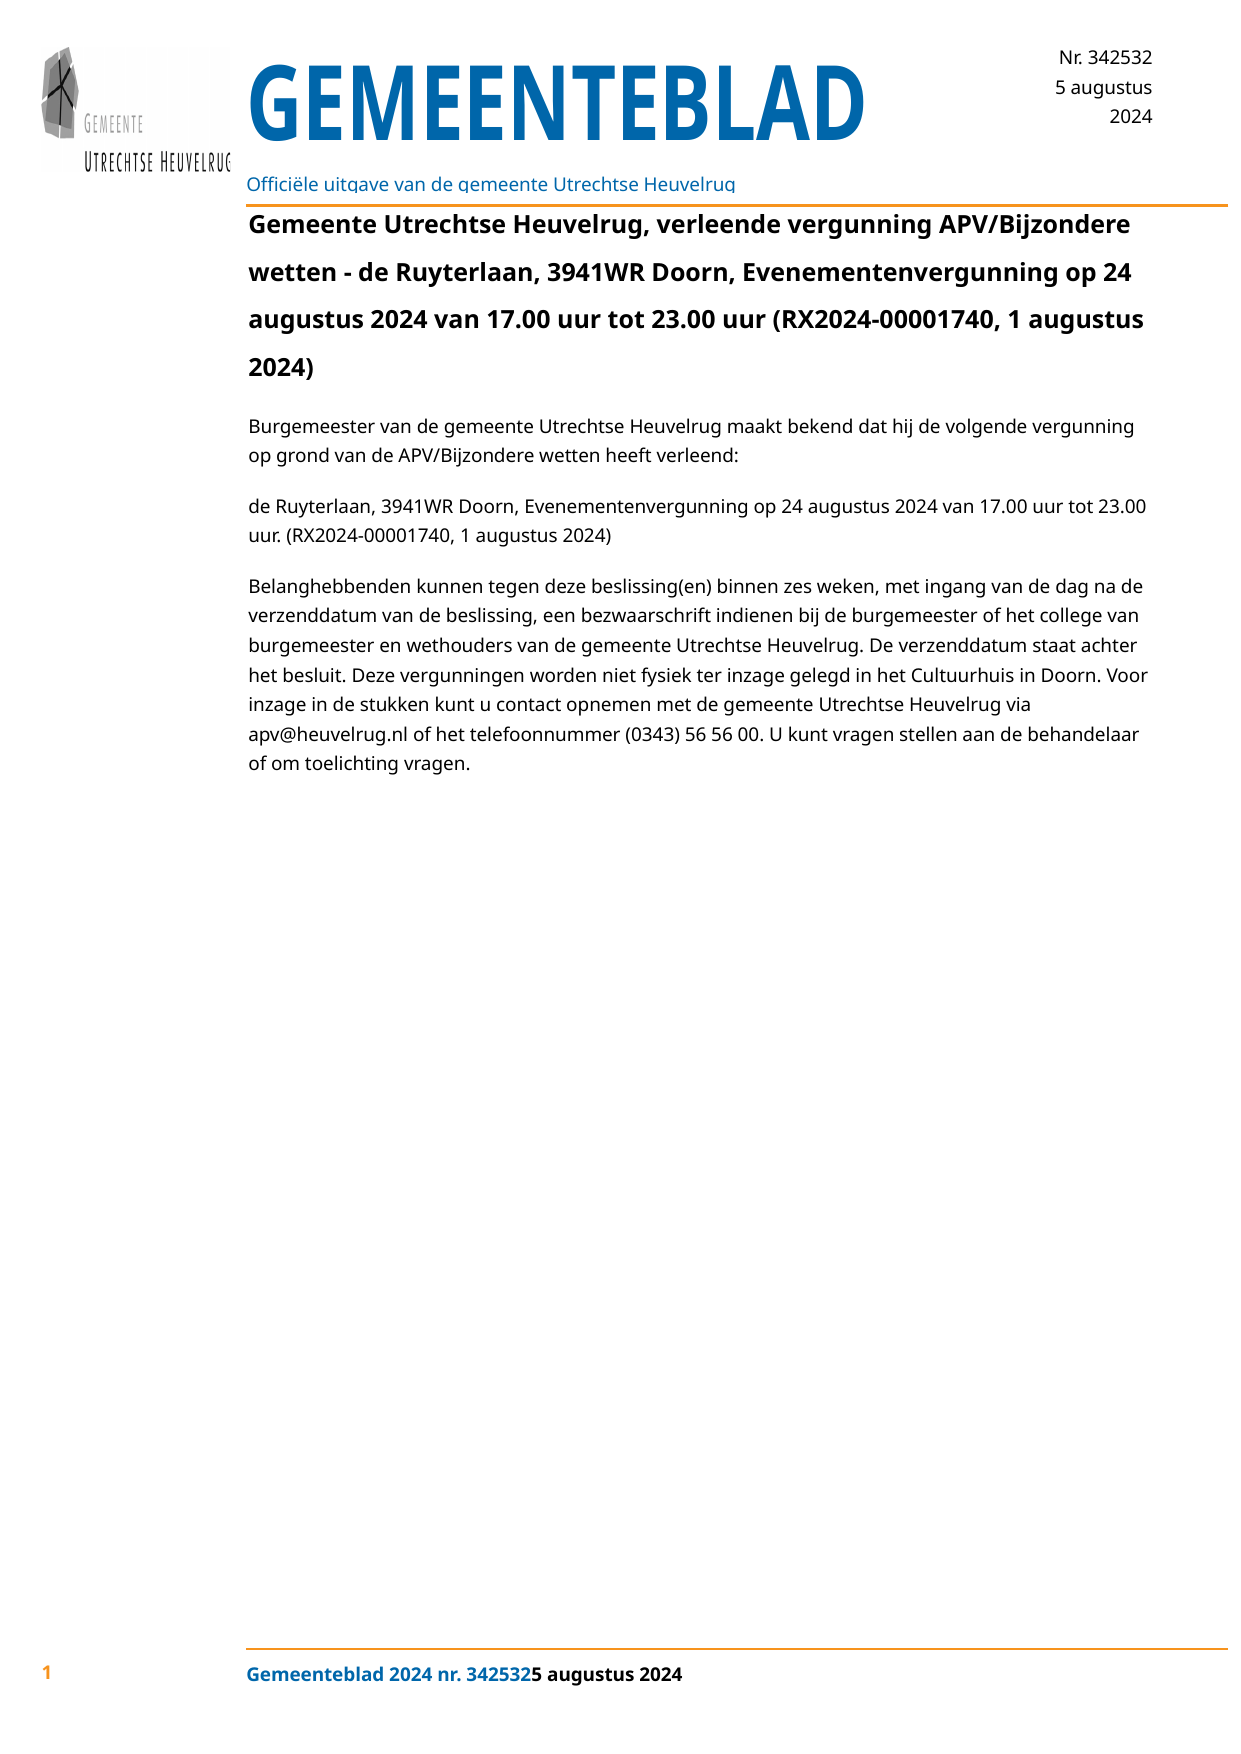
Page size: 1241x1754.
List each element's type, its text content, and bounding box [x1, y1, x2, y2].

text Burgemeester van de gemeente Utrechtse Heuvelrug maakt bekend dat hij de volgende vergunning op grond van de APV/Bijzondere wetten heeft verleend: [248, 413, 1152, 468]
text Belanghebbenden kunnen tegen deze beslissing(en) binnen zes weken, met ingang van de dag na de verzenddatum van de beslissing, een bezwaarschrift indienen bij de burgemeester of het college van burgemeester en wethouders van de gemeente Utrechtse Heuvelrug. De verzenddatum staat achter het besluit. Deze vergunningen worden niet fysiek ter inzage gelegd in het Cultuurhuis in Doorn. Voor inzage in de stukken kunt u contact opnemen met de gemeente Utrechtse Heuvelrug via apv@heuvelrug.nl of het telefoonnummer (0343) 56 56 00. U kunt vragen stellen aan de behandelaar of om toelichting vragen. [248, 573, 1152, 776]
text de Ruyterlaan, 3941WR Doorn, Evenementenvergunning op 24 augustus 2024 van 17.00 uur tot 23.00 uur. (RX2024-00001740, 1 augustus 2024) [248, 493, 1152, 548]
picture [41, 47, 231, 172]
text Gemeente Utrechtse Heuvelrug, verleende vergunning APV/Bijzondere wetten - de Ruyterlaan, 3941WR Doorn, Evenementenvergunning op 24 augustus 2024 van 17.00 uur tot 23.00 uur (RX2024-00001740, 1 augustus 2024) [248, 207, 1152, 384]
